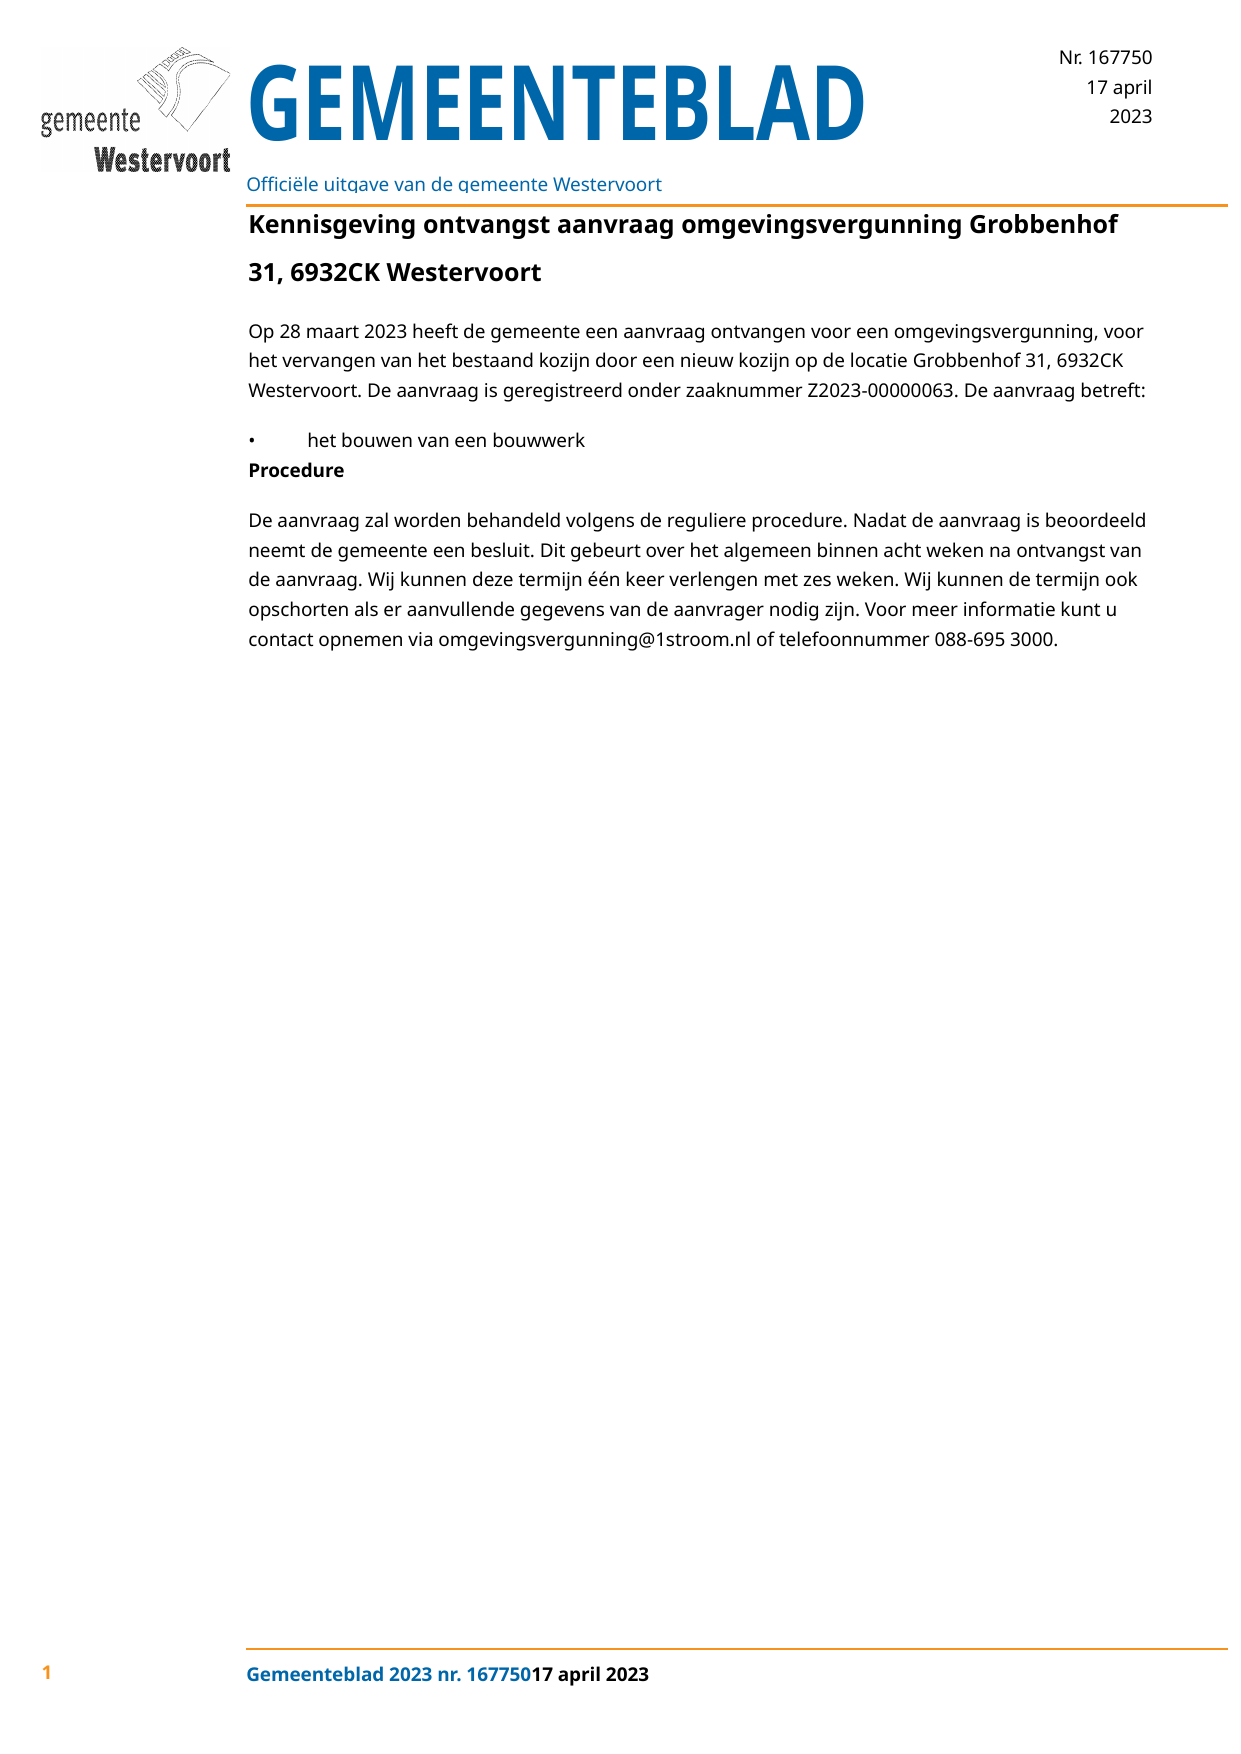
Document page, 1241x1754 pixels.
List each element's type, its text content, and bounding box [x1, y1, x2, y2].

text De aanvraag zal worden behandeld volgens de reguliere procedure. Nadat de aanvraag is beoordeeld neemt de gemeente een besluit. Dit gebeurt over het algemeen binnen acht weken na ontvangst van de aanvraag. Wij kunnen deze termijn één keer verlengen met zes weken. Wij kunnen de termijn ook opschorten als er aanvullende gegevens van de aanvrager nodig zijn. Voor meer informatie kunt u contact opnemen via omgevingsvergunning@1stroom.nl of telefoonnummer 088-695 3000. [248, 507, 1152, 652]
text Kennisgeving ontvangst aanvraag omgevingsvergunning Grobbenhof 31, 6932CK Westervoort [248, 207, 1152, 288]
text Procedure [248, 457, 1152, 483]
list het bouwen van een bouwwerk [248, 427, 1152, 453]
picture [41, 47, 231, 172]
text Op 28 maart 2023 heeft de gemeente een aanvraag ontvangen voor een omgevingsvergunning, voor het vervangen van het bestaand kozijn door een nieuw kozijn op de locatie Grobbenhof 31, 6932CK Westervoort. De aanvraag is geregistreerd onder zaaknummer Z2023-00000063. De aanvraag betreft: [248, 318, 1152, 403]
